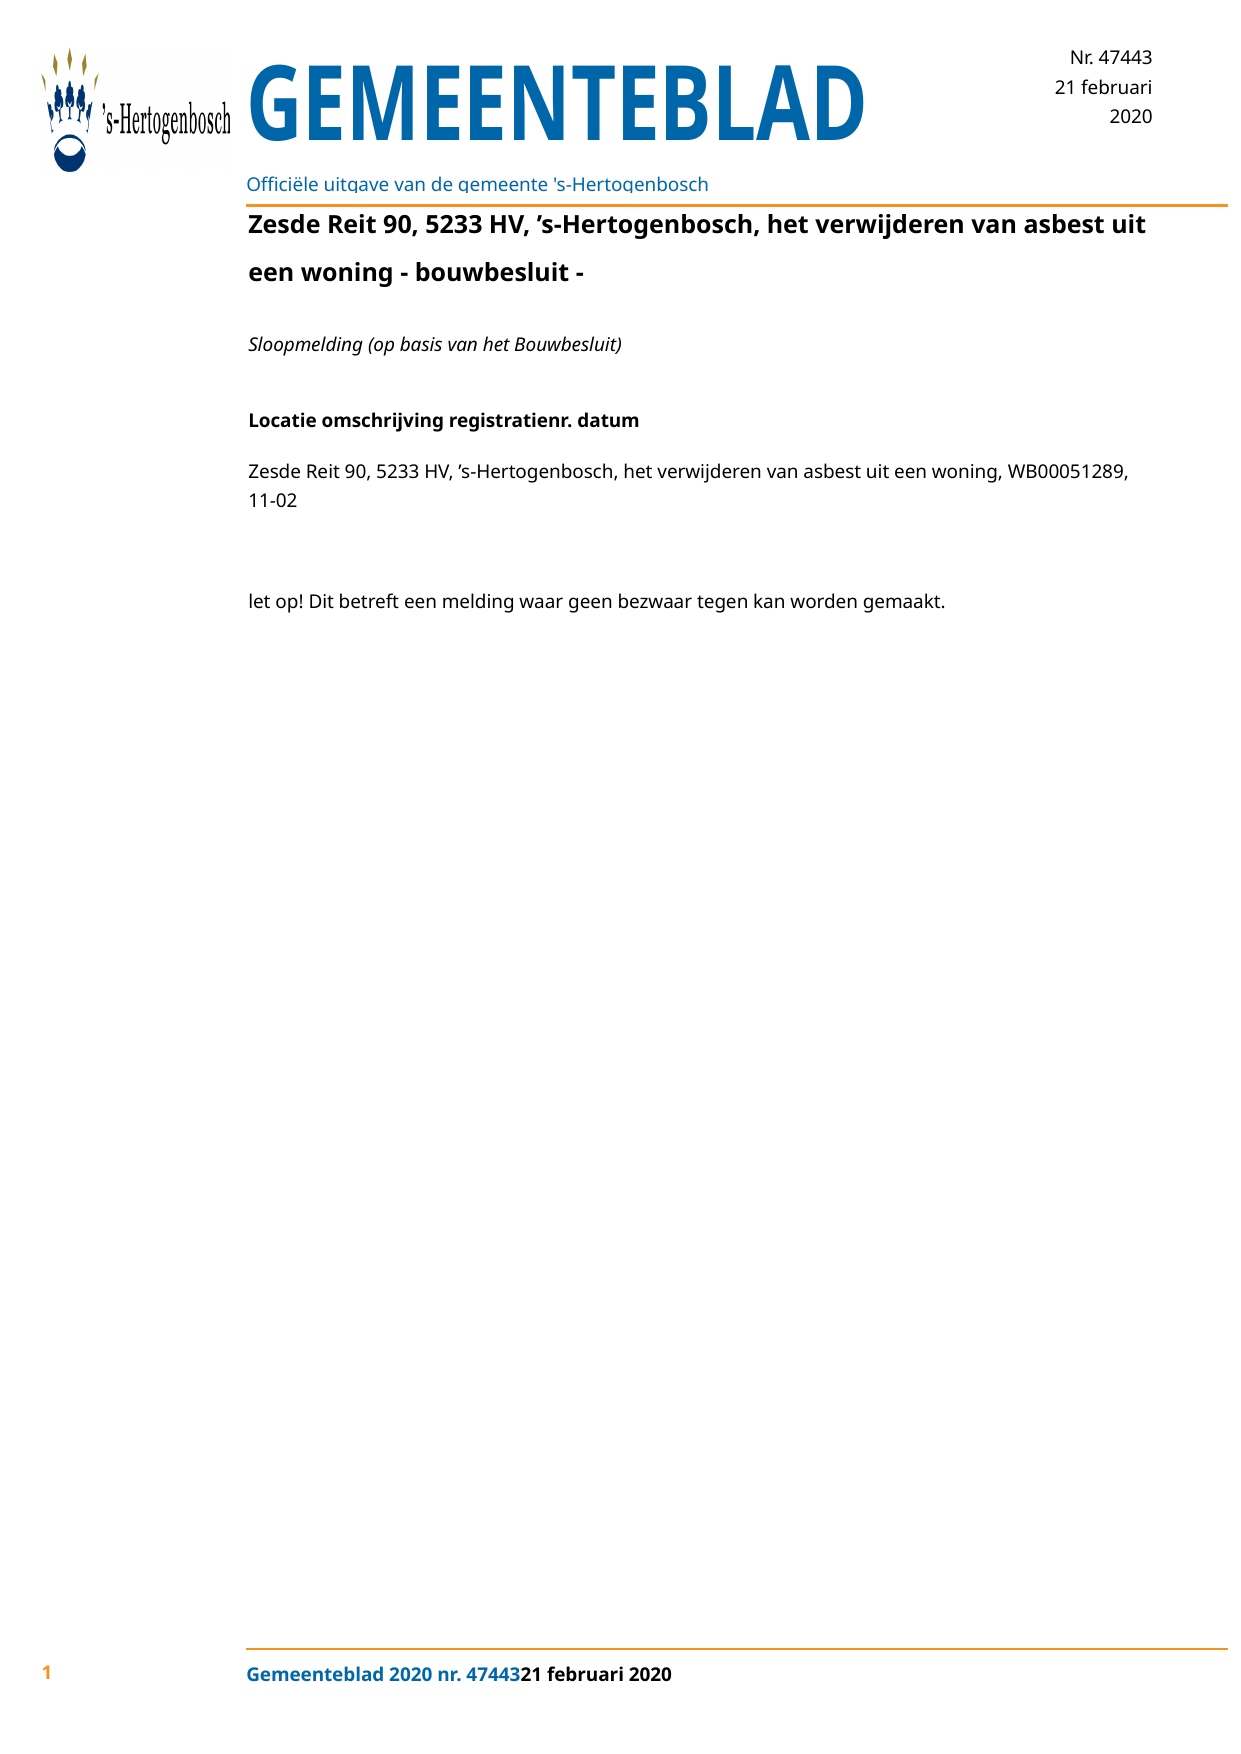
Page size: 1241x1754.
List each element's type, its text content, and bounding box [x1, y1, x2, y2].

text Zesde Reit 90, 5233 HV, ’s-Hertogenbosch, het verwijderen van asbest uit een woning - bouwbesluit - [248, 207, 1152, 288]
text Sloopmelding (op basis van het Bouwbesluit) [248, 331, 1152, 357]
text Zesde Reit 90, 5233 HV, ’s-Hertogenbosch, het verwijderen van asbest uit een woning, WB00051289, 11-02 [248, 458, 1152, 513]
text Locatie omschrijving registratienr. datum [248, 408, 1152, 433]
picture [41, 47, 231, 172]
text let op! Dit betreft een melding waar geen bezwaar tegen kan worden gemaakt. [248, 588, 1152, 614]
